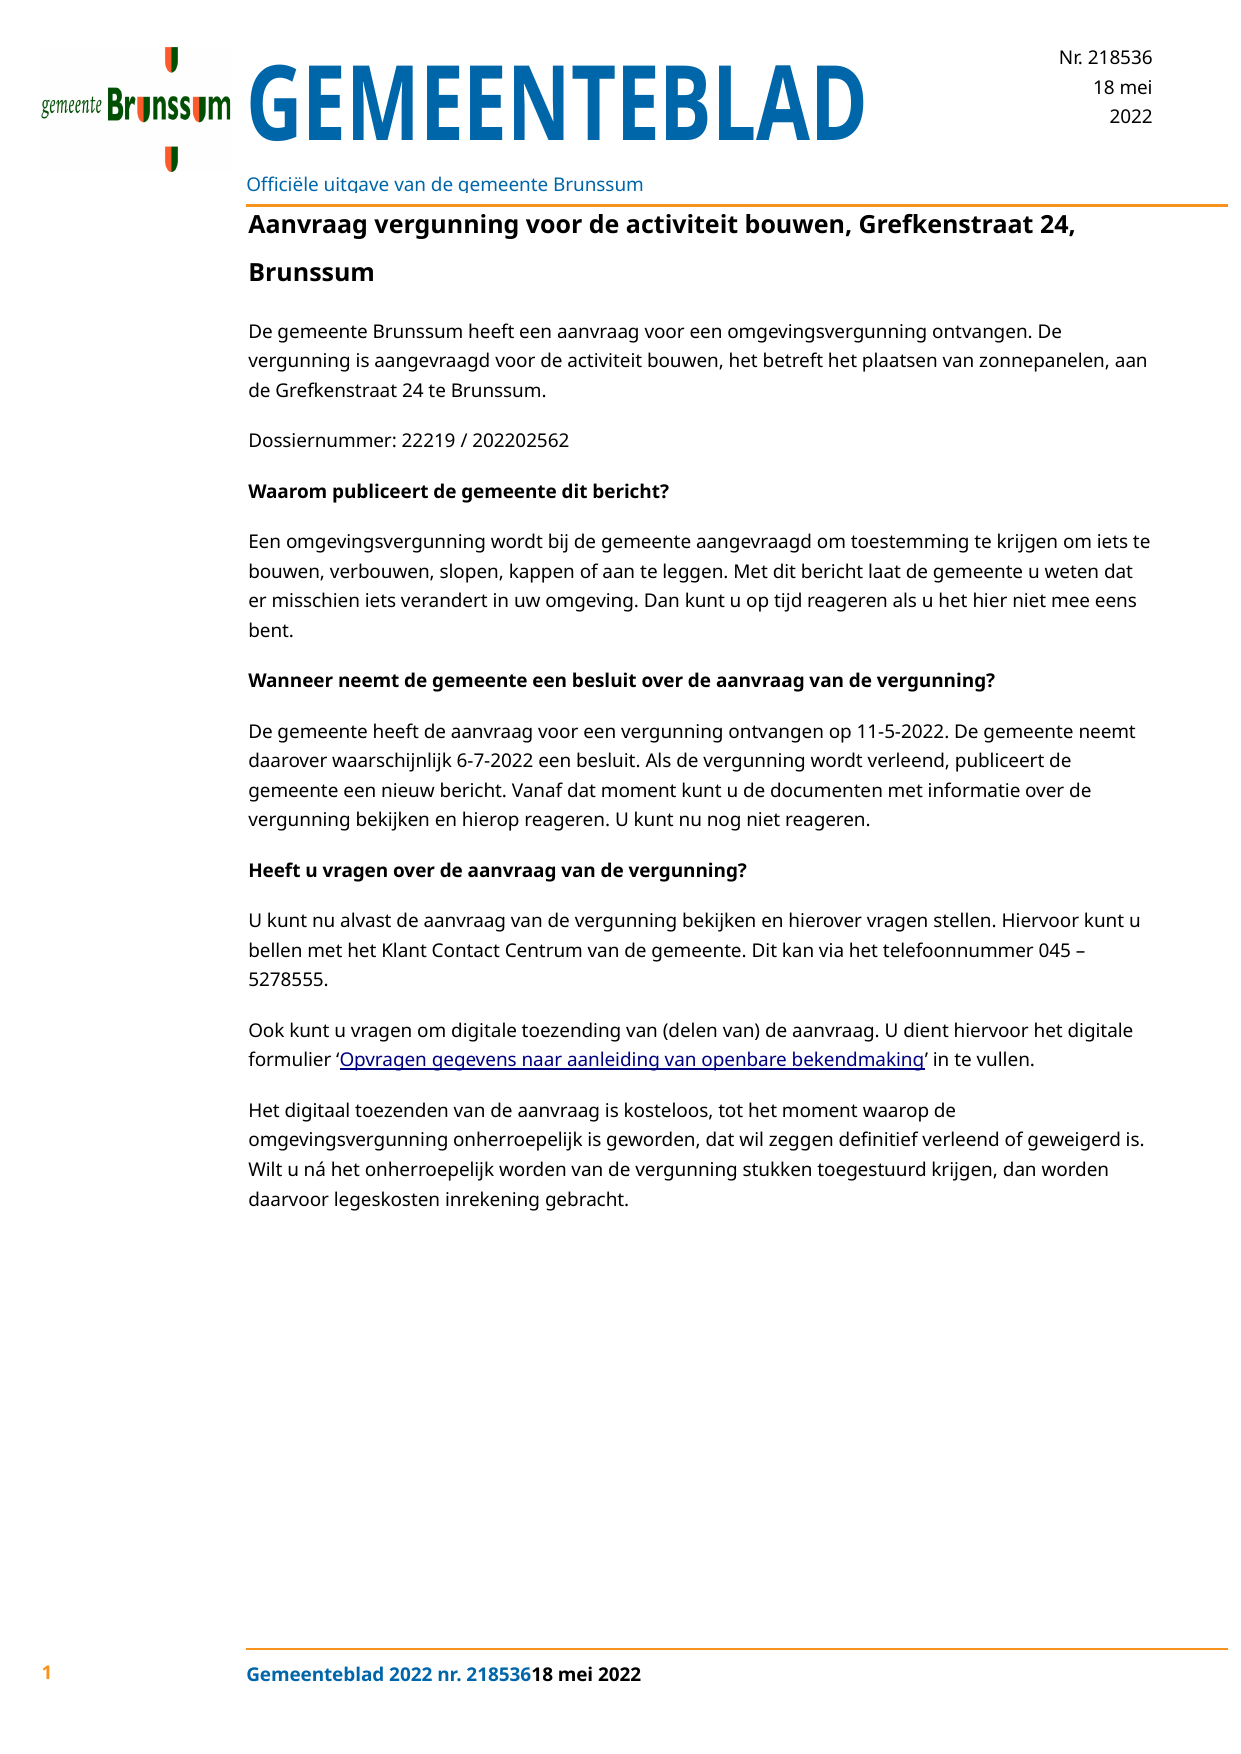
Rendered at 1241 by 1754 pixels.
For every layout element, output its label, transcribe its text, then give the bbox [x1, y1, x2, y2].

text Heeft u vragen over de aanvraag van de vergunning? [248, 857, 1152, 883]
text Wanneer neemt de gemeente een besluit over de aanvraag van de vergunning? [248, 667, 1152, 693]
text Ook kunt u vragen om digitale toezending van (delen van) de aanvraag. U dient hiervoor het digitale formulier ‘Opvragen gegevens naar aanleiding van openbare bekendmaking’ in te vullen. [248, 1017, 1152, 1072]
text Dossiernummer: 22219 / 202202562 [248, 427, 1152, 453]
text Het digitaal toezenden van de aanvraag is kosteloos, tot het moment waarop de omgevingsvergunning onherroepelijk is geworden, dat wil zeggen definitief verleend of geweigerd is. Wilt u ná het onherroepelijk worden van de vergunning stukken toegestuurd krijgen, dan worden daarvoor legeskosten inrekening gebracht. [248, 1097, 1152, 1212]
text De gemeente heeft de aanvraag voor een vergunning ontvangen op 11-5-2022. De gemeente neemt daarover waarschijnlijk 6-7-2022 een besluit. Als de vergunning wordt verleend, publiceert de gemeente een nieuw bericht. Vanaf dat moment kunt u de documenten met informatie over de vergunning bekijken en hierop reageren. U kunt nu nog niet reageren. [248, 718, 1152, 832]
picture [41, 47, 231, 172]
text Een omgevingsvergunning wordt bij de gemeente aangevraagd om toestemming te krijgen om iets te bouwen, verbouwen, slopen, kappen of aan te leggen. Met dit bericht laat de gemeente u weten dat er misschien iets verandert in uw omgeving. Dan kunt u op tijd reageren als u het hier niet mee eens bent. [248, 528, 1152, 643]
text Waarom publiceert de gemeente dit bericht? [248, 478, 1152, 504]
text Aanvraag vergunning voor de activiteit bouwen, Grefkenstraat 24, Brunssum [248, 207, 1152, 288]
text U kunt nu alvast de aanvraag van de vergunning bekijken en hierover vragen stellen. Hiervoor kunt u bellen met het Klant Contact Centrum van de gemeente. Dit kan via het telefoonnummer 045 – 5278555. [248, 907, 1152, 992]
text De gemeente Brunssum heeft een aanvraag voor een omgevingsvergunning ontvangen. De vergunning is aangevraagd voor de activiteit bouwen, het betreft het plaatsen van zonnepanelen, aan de Grefkenstraat 24 te Brunssum. [248, 318, 1152, 403]
